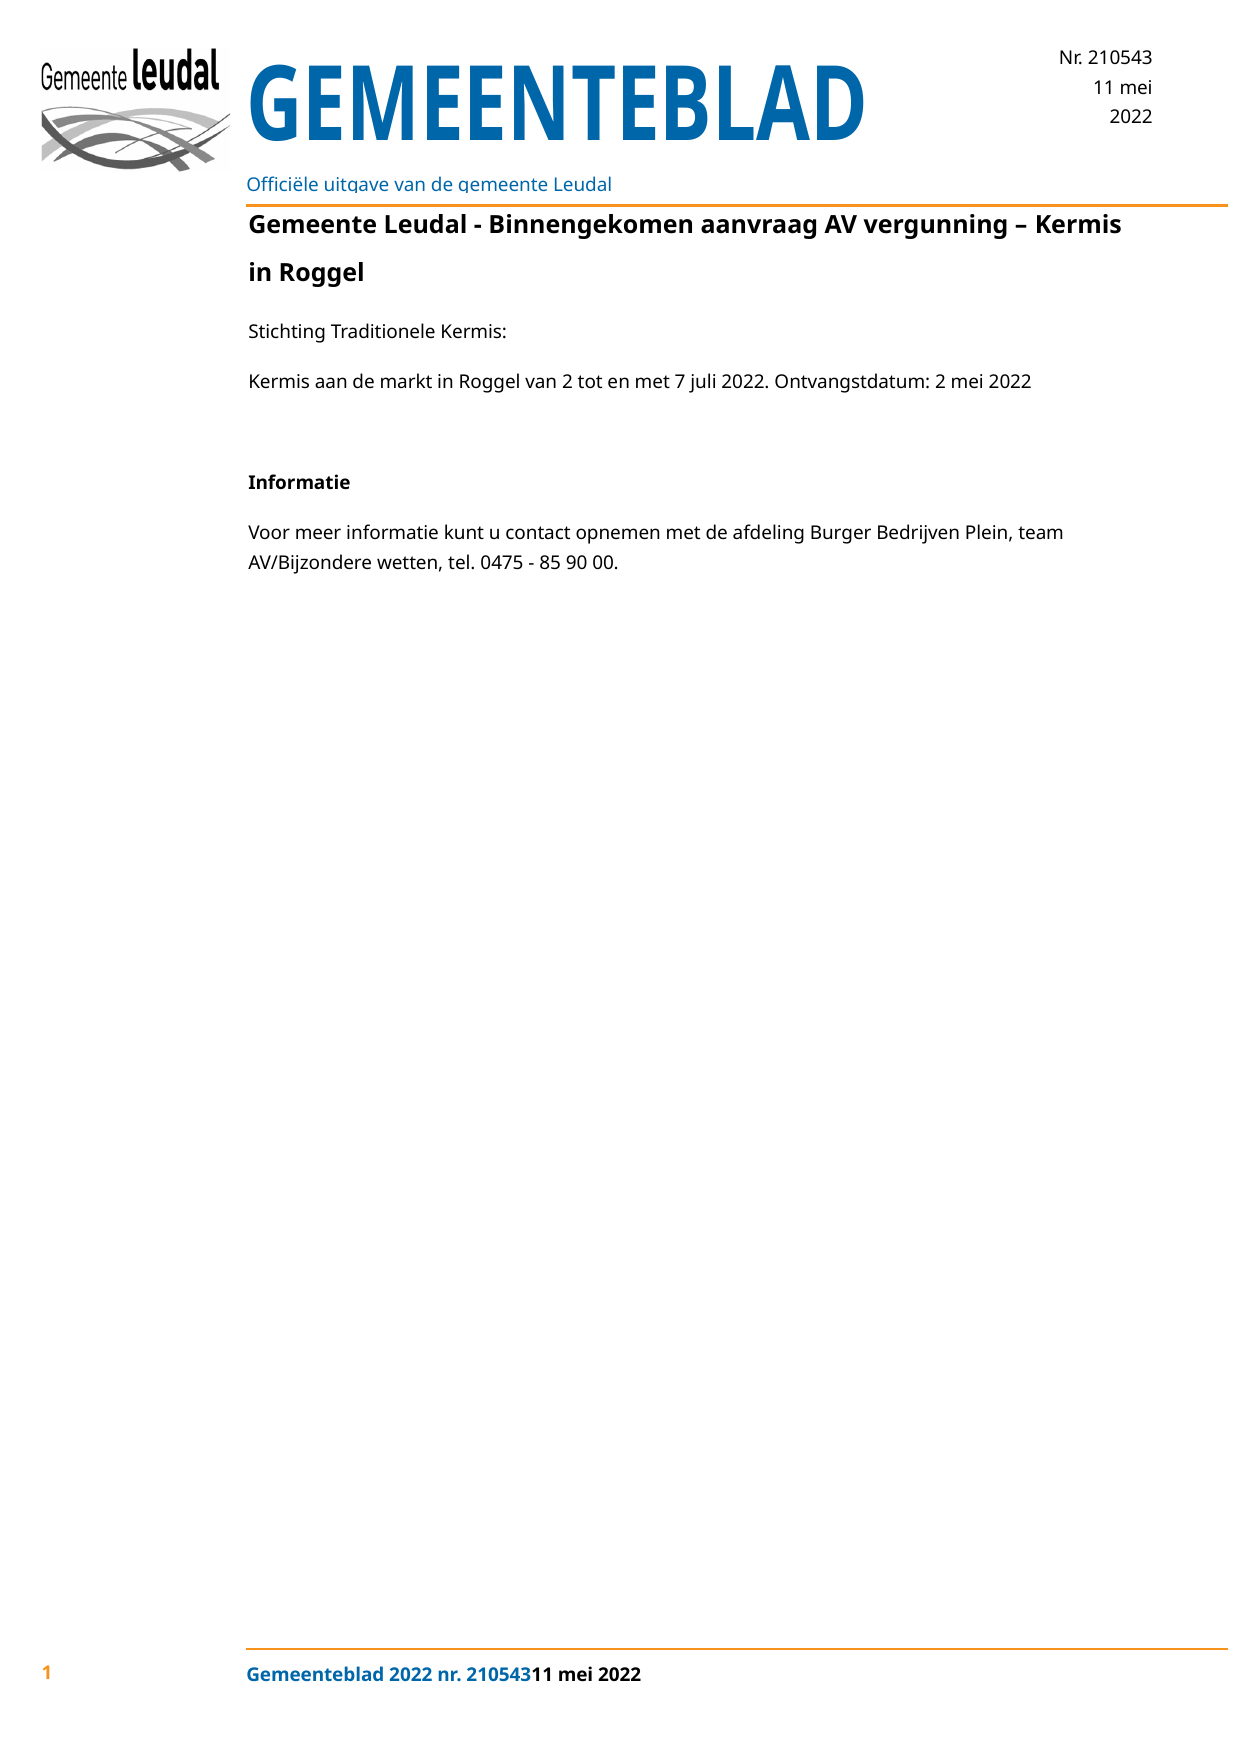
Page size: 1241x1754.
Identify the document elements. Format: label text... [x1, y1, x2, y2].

text Kermis aan de markt in Roggel van 2 tot en met 7 juli 2022. Ontvangstdatum: 2 mei 2022 [248, 368, 1152, 394]
text Voor meer informatie kunt u contact opnemen met de afdeling Burger Bedrijven Plein, team AV/Bijzondere wetten, tel. 0475 - 85 90 00. [248, 519, 1152, 575]
text Gemeente Leudal - Binnengekomen aanvraag AV vergunning – Kermis in Roggel [248, 207, 1152, 288]
text Informatie [248, 469, 1152, 495]
picture [41, 47, 231, 172]
text Stichting Traditionele Kermis: [248, 318, 1152, 344]
